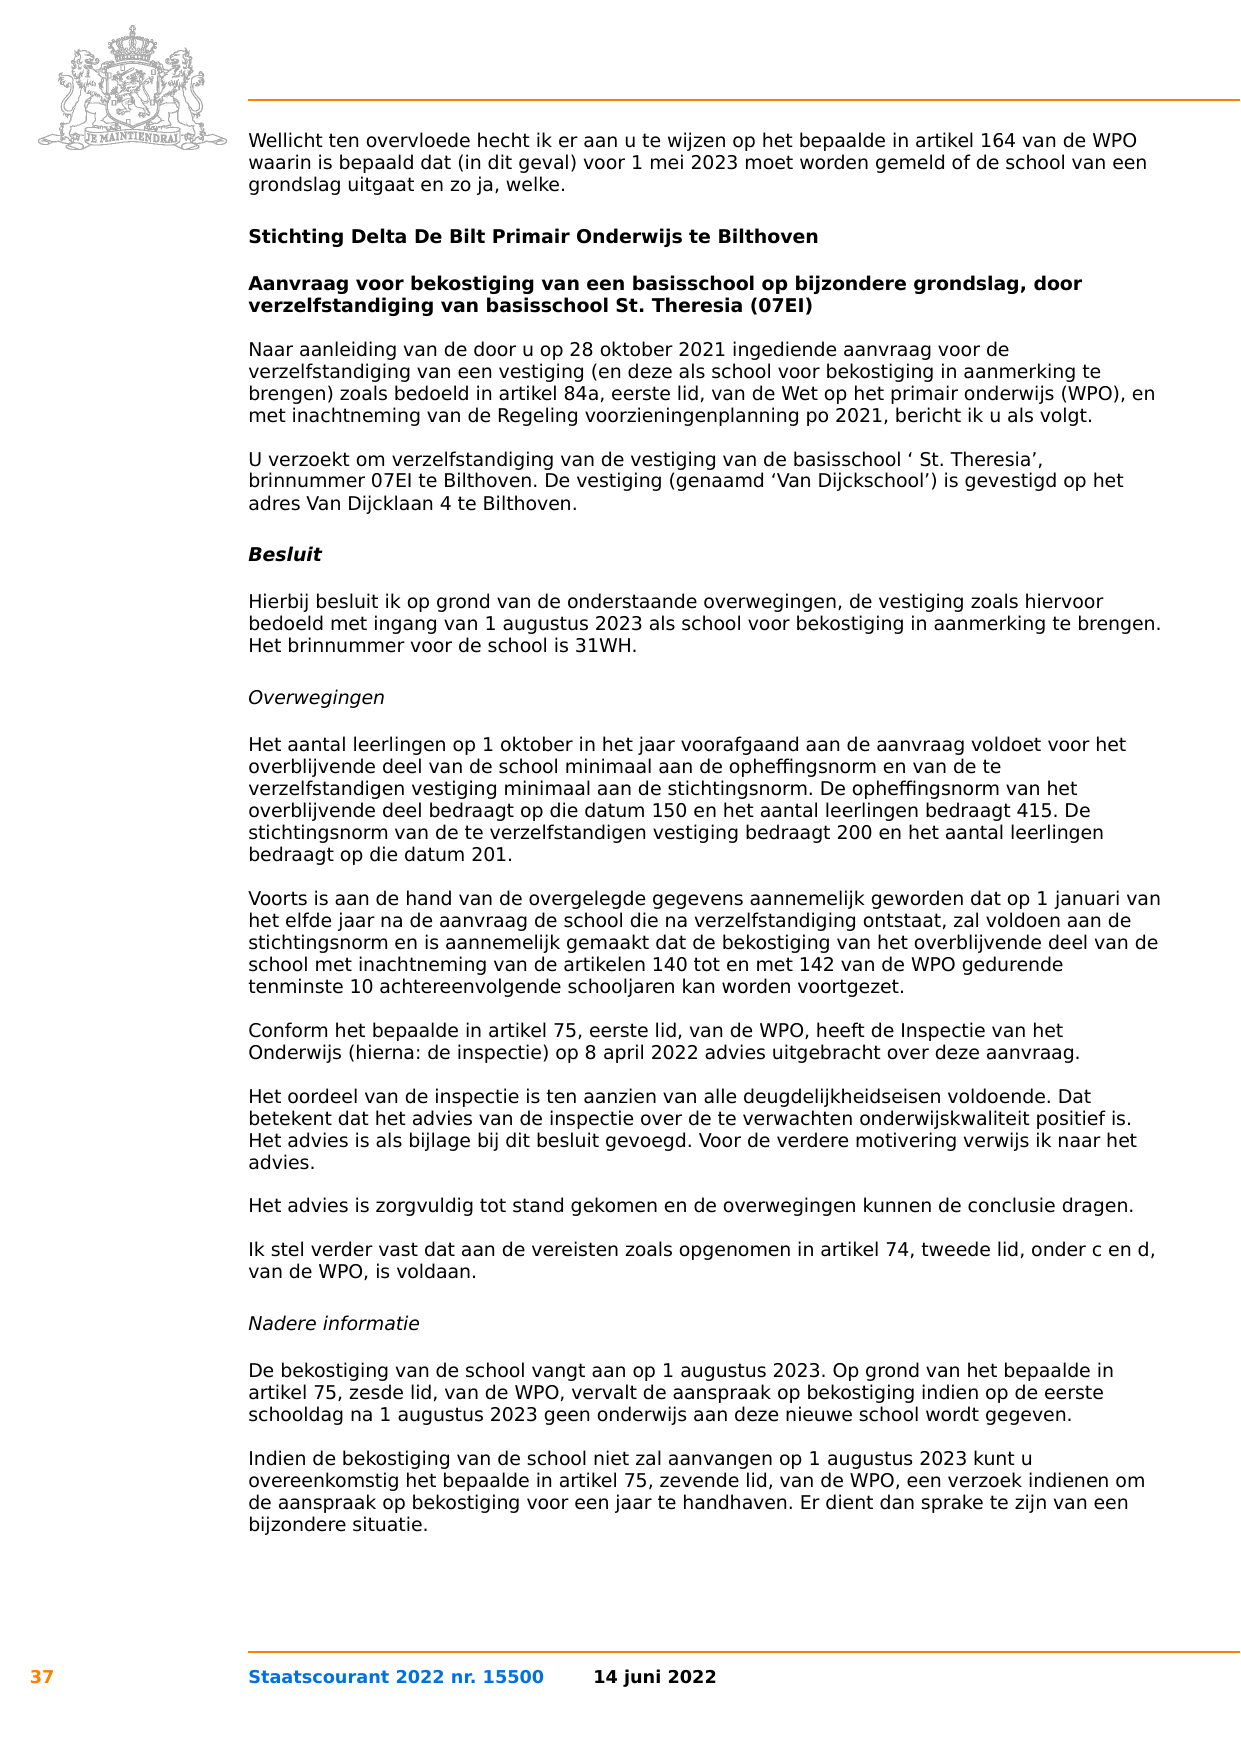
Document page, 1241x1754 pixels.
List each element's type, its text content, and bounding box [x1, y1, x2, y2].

text Het advies is als bijlage bij dit besluit gevoegd. Voor de verdere motivering verwijs ik naar het advies. [248, 1129, 1163, 1173]
subtitle Nadere informatie [248, 1313, 1163, 1335]
subtitle Besluit [248, 544, 1163, 566]
text De bekostiging van de school vangt aan op 1 augustus 2023. Op grond van het bepaalde in artikel 75, zesde lid, van de WPO, vervalt de aanspraak op bekostiging indien op de eerste schooldag na 1 augustus 2023 geen onderwijs aan deze nieuwe school wordt gegeven. [248, 1360, 1163, 1426]
text Het oordeel van de inspectie is ten aanzien van alle deugdelijkheidseisen voldoende. Dat betekent dat het advies van de inspectie over de te verwachten onderwijskwaliteit positief is. [248, 1086, 1163, 1129]
text Naar aanleiding van de door u op 28 oktober 2021 ingediende aanvraag voor de verzelfstandiging van een vestiging (en deze als school voor bekostiging in aanmerking te brengen) zoals bedoeld in artikel 84a, eerste lid, van de Wet op het primair onderwijs (WPO), en met inachtneming van de Regeling voorzieningenplanning po 2021, bericht ik u als volgt. [248, 339, 1163, 427]
text Conform het bepaalde in artikel 75, eerste lid, van de WPO, heeft de Inspectie van het Onderwijs (hierna: de inspectie) op 8 april 2022 advies uitgebracht over deze aanvraag. [248, 1020, 1163, 1064]
text Het aantal leerlingen op 1 oktober in het jaar voorafgaand aan de aanvraag voldoet voor het overblijvende deel van de school minimaal aan de opheffingsnorm en van de te verzelfstandigen vestiging minimaal aan de stichtingsnorm. De opheffingsnorm van het overblijvende deel bedraagt op die datum 150 en het aantal leerlingen bedraagt 415. De stichtingsnorm van de te verzelfstandigen vestiging bedraagt 200 en het aantal leerlingen bedraagt op die datum 201. [248, 734, 1163, 866]
text Indien de bekostiging van de school niet zal aanvangen op 1 augustus 2023 kunt u overeenkomstig het bepaalde in artikel 75, zevende lid, van de WPO, een verzoek indienen om de aanspraak op bekostiging voor een jaar te handhaven. Er dient dan sprake te zijn van een bijzondere situatie. [248, 1448, 1163, 1536]
text Aanvraag voor bekostiging van een basisschool op bijzondere grondslag, door verzelfstandiging van basisschool St. Theresia (07EI) [248, 273, 1163, 317]
text Wellicht ten overvloede hecht ik er aan u te wijzen op het bepaalde in artikel 164 van de WPO waarin is bepaald dat (in dit geval) voor 1 mei 2023 moet worden gemeld of de school van een grondslag uitgaat en zo ja, welke. [248, 130, 1163, 196]
text Ik stel verder vast dat aan de vereisten zoals opgenomen in artikel 74, tweede lid, onder c en d, van de WPO, is voldaan. [248, 1239, 1163, 1283]
text Hierbij besluit ik op grond van de onderstaande overwegingen, de vestiging zoals hiervoor bedoeld met ingang van 1 augustus 2023 als school voor bekostiging in aanmerking te brengen. Het brinnummer voor de school is 31WH. [248, 591, 1163, 657]
picture [38, 25, 227, 150]
subtitle Stichting Delta De Bilt Primair Onderwijs te Bilthoven [248, 226, 1163, 248]
text Het advies is zorgvuldig tot stand gekomen en de overwegingen kunnen de conclusie dragen. [248, 1195, 1163, 1217]
text U verzoekt om verzelfstandiging van de vestiging van de basisschool ‘ St. Theresia’, brinnummer 07EI te Bilthoven. De vestiging (genaamd ‘Van Dijckschool’) is gevestigd op het adres Van Dijcklaan 4 te Bilthoven. [248, 448, 1163, 514]
text Voorts is aan de hand van de overgelegde gegevens aannemelijk geworden dat op 1 januari van het elfde jaar na de aanvraag de school die na verzelfstandiging ontstaat, zal voldoen aan de stichtingsnorm en is aannemelijk gemaakt dat de bekostiging van het overblijvende deel van de school met inachtneming van de artikelen 140 tot en met 142 van de WPO gedurende tenminste 10 achtereenvolgende schooljaren kan worden voortgezet. [248, 888, 1163, 998]
subtitle Overwegingen [248, 687, 1163, 709]
